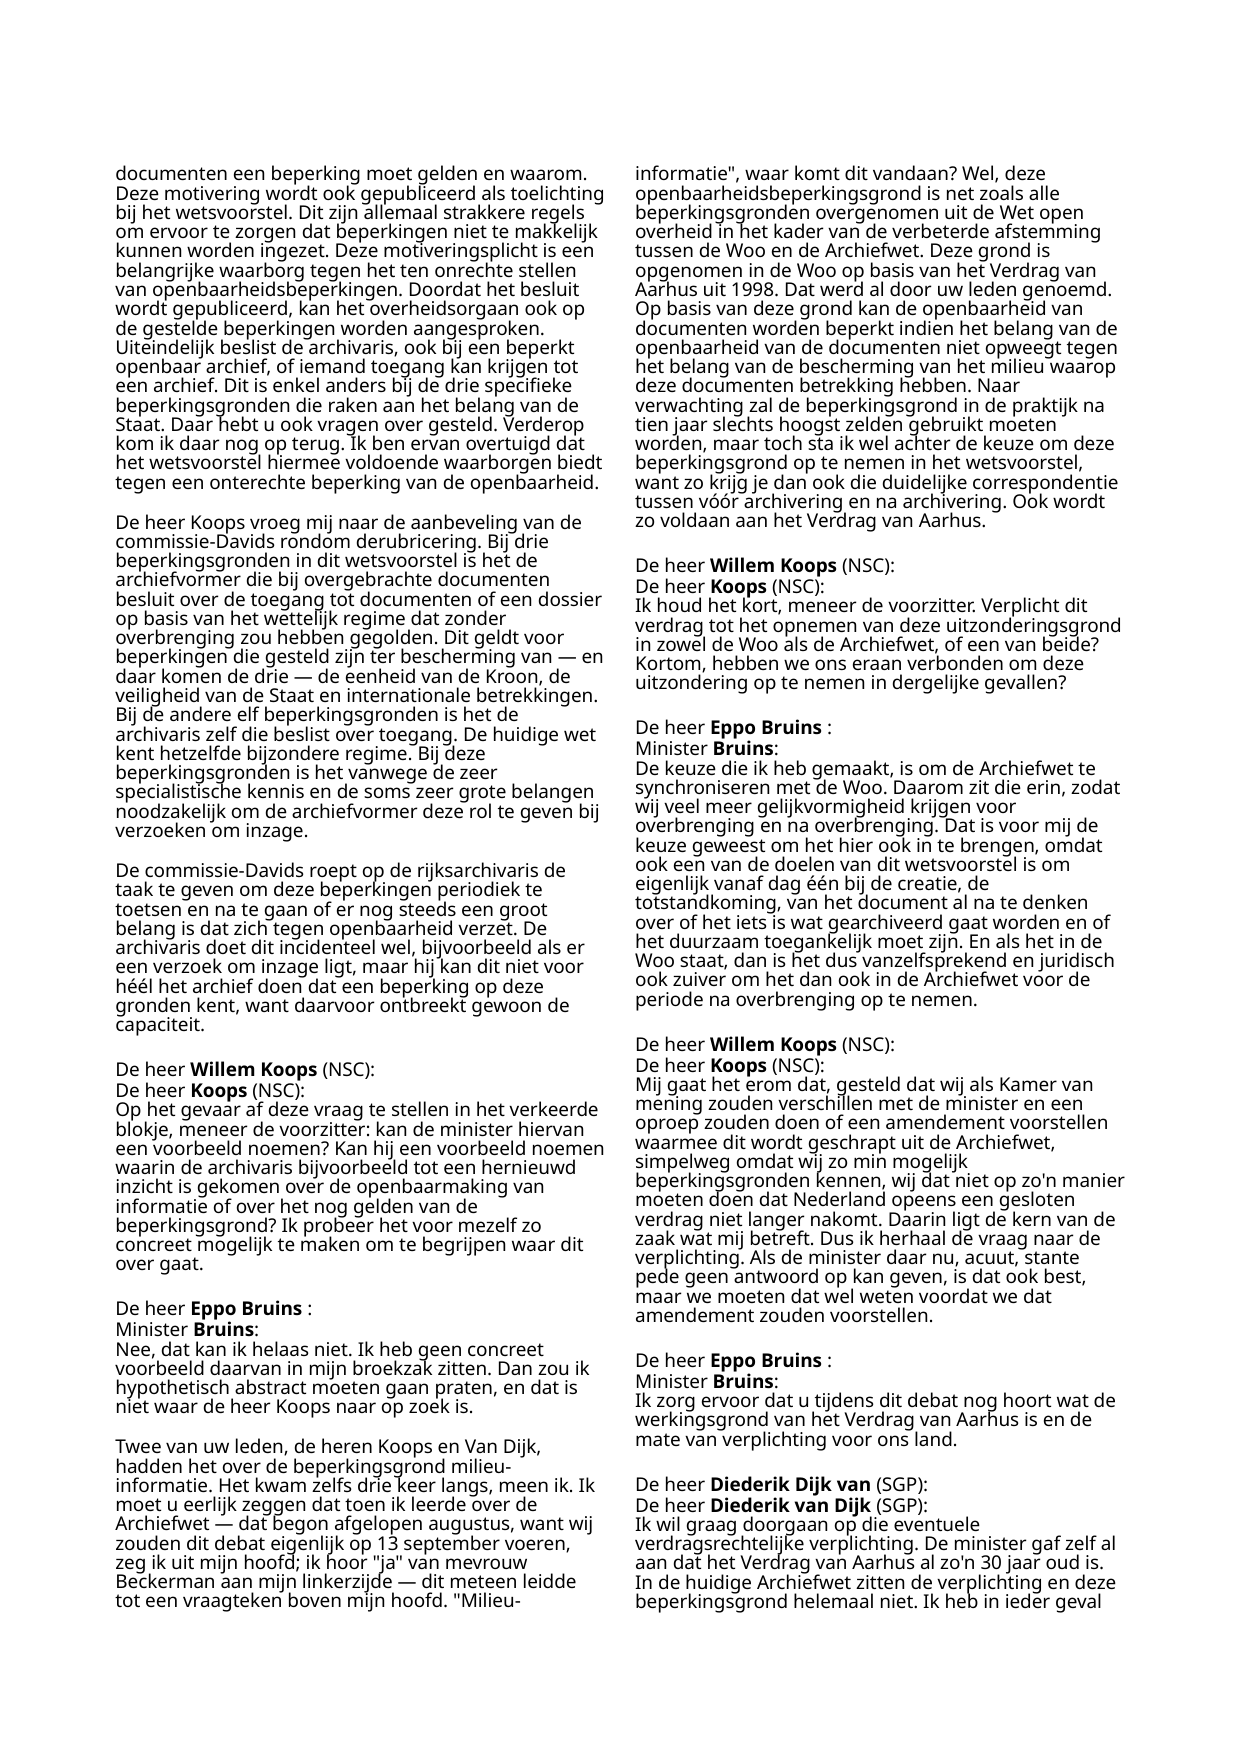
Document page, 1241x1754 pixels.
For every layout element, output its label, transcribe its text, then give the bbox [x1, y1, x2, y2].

text Mij gaat het erom dat, gesteld dat wij als Kamer van mening zouden verschillen met de minister en een oproep zouden doen of een amendement voorstellen waarmee dit wordt geschrapt uit de Archiefwet, simpelweg omdat wij zo min mogelijk beperkingsgronden kennen, wij dat niet op zo'n manier moeten doen dat Nederland opeens een gesloten verdrag niet langer nakomt. Daarin ligt de kern van de zaak wat mij betreft. Dus ik herhaal de vraag naar de verplichting. Als de minister daar nu, acuut, stante pede geen antwoord op kan geven, is dat ook best, maar we moeten dat wel weten voordat we dat amendement zouden voorstellen. [635, 1076, 1125, 1326]
text De heer Koops (NSC): [115, 1082, 605, 1101]
text Ik wil graag doorgaan op die eventuele verdragsrechtelijke verplichting. De minister gaf zelf al aan dat het Verdrag van Aarhus al zo'n 30 jaar oud is. In de huidige Archiefwet zitten de verplichting en deze beperkingsgrond helemaal niet. Ik heb in ieder geval [635, 1516, 1125, 1612]
text Ik zorg ervoor dat u tijdens dit debat nog hoort wat de werkingsgrond van het Verdrag van Aarhus is en de mate van verplichting voor ons land. [635, 1392, 1125, 1450]
text Nee, dat kan ik helaas niet. Ik heb geen concreet voorbeeld daarvan in mijn broekzak zitten. Dan zou ik hypothetisch abstract moeten gaan praten, en dat is niet waar de heer Koops naar op zoek is. [115, 1341, 605, 1418]
text De heer Diederik van Dijk (SGP): [635, 1497, 1125, 1516]
text documenten een beperking moet gelden en waarom. Deze motivering wordt ook gepubliceerd als toelichting bij het wetsvoorstel. Dit zijn allemaal strakkere regels om ervoor te zorgen dat beperkingen niet te makkelijk kunnen worden ingezet. Deze motiveringsplicht is een belangrijke waarborg tegen het ten onrechte stellen van openbaarheidsbeperkingen. Doordat het besluit wordt gepubliceerd, kan het overheidsorgaan ook op de gestelde beperkingen worden aangesproken. Uiteindelijk beslist de archivaris, ook bij een beperkt openbaar archief, of iemand toegang kan krijgen tot een archief. Dit is enkel anders bij de drie specifieke beperkingsgronden die raken aan het belang van de Staat. Daar hebt u ook vragen over gesteld. Verderop kom ik daar nog op terug. Ik ben ervan overtuigd dat het wetsvoorstel hiermee voldoende waarborgen biedt tegen een onterechte beperking van de openbaarheid. [115, 165, 605, 493]
text De heer Eppo Bruins : [635, 1347, 1125, 1373]
text De heer Diederik Dijk van (SGP): [635, 1471, 1125, 1497]
text De heer Koops (NSC): [635, 578, 1125, 597]
text De keuze die ik heb gemaakt, is om de Archiefwet te synchroniseren met de Woo. Daarom zit die erin, zodat wij veel meer gelijkvormigheid krijgen voor overbrenging en na overbrenging. Dat is voor mij de keuze geweest om het hier ook in te brengen, omdat ook een van de doelen van dit wetsvoorstel is om eigenlijk vanaf dag één bij de creatie, de totstandkoming, van het document al na te denken over of het iets is wat gearchiveerd gaat worden en of het duurzaam toegankelijk moet zijn. En als het in de Woo staat, dan is het dus vanzelfsprekend en juridisch ook zuiver om het dan ook in de Archiefwet voor de periode na overbrenging op te nemen. [635, 759, 1125, 1010]
text De heer Willem Koops (NSC): [635, 1031, 1125, 1057]
text De heer Willem Koops (NSC): [635, 552, 1125, 578]
text informatie", waar komt dit vandaan? Wel, deze openbaarheidsbeperkingsgrond is net zoals alle beperkingsgronden overgenomen uit de Wet open overheid in het kader van de verbeterde afstemming tussen de Woo en de Archiefwet. Deze grond is opgenomen in de Woo op basis van het Verdrag van Aarhus uit 1998. Dat werd al door uw leden genoemd. Op basis van deze grond kan de openbaarheid van documenten worden beperkt indien het belang van de openbaarheid van de documenten niet opweegt tegen het belang van de bescherming van het milieu waarop deze documenten betrekking hebben. Naar verwachting zal de beperkingsgrond in de praktijk na tien jaar slechts hoogst zelden gebruikt moeten worden, maar toch sta ik wel achter de keuze om deze beperkingsgrond op te nemen in het wetsvoorstel, want zo krijg je dan ook die duidelijke correspondentie tussen vóór archivering en na archivering. Ook wordt zo voldaan aan het Verdrag van Aarhus. [635, 165, 1125, 531]
text Ik houd het kort, meneer de voorzitter. Verplicht dit verdrag tot het opnemen van deze uitzonderingsgrond in zowel de Woo als de Archiefwet, of een van beide? Kortom, hebben we ons eraan verbonden om deze uitzondering op te nemen in dergelijke gevallen? [635, 597, 1125, 694]
text De heer Eppo Bruins : [635, 714, 1125, 740]
text De heer Willem Koops (NSC): [115, 1056, 605, 1082]
text De heer Koops vroeg mij naar de aanbeveling van de commissie-Davids rondom derubricering. Bij drie beperkingsgronden in dit wetsvoorstel is het de archiefvormer die bij overgebrachte documenten besluit over de toegang tot documenten of een dossier op basis van het wettelijk regime dat zonder overbrenging zou hebben gegolden. Dit geldt voor beperkingen die gesteld zijn ter bescherming van — en daar komen de drie — de eenheid van de Kroon, de veiligheid van de Staat en internationale betrekkingen. Bij de andere elf beperkingsgronden is het de archivaris zelf die beslist over toegang. De huidige wet kent hetzelfde bijzondere regime. Bij deze beperkingsgronden is het vanwege de zeer specialistische kennis en de soms zeer grote belangen noodzakelijk om de archiefvormer deze rol te geven bij verzoeken om inzage. [115, 514, 605, 841]
text Minister Bruins: [635, 1373, 1125, 1392]
text Minister Bruins: [115, 1321, 605, 1341]
text De commissie-Davids roept op de rijksarchivaris de taak te geven om deze beperkingen periodiek te toetsen en na te gaan of er nog steeds een groot belang is dat zich tegen openbaarheid verzet. De archivaris doet dit incidenteel wel, bijvoorbeeld als er een verzoek om inzage ligt, maar hij kan dit niet voor héél het archief doen dat een beperking op deze gronden kent, want daarvoor ontbreekt gewoon de capaciteit. [115, 862, 605, 1035]
text De heer Koops (NSC): [635, 1057, 1125, 1076]
text De heer Eppo Bruins : [115, 1296, 605, 1321]
text Minister Bruins: [635, 740, 1125, 759]
text Twee van uw leden, de heren Koops en Van Dijk, hadden het over de beperkingsgrond milieu-informatie. Het kwam zelfs drie keer langs, meen ik. Ik moet u eerlijk zeggen dat toen ik leerde over de Archiefwet — dat begon afgelopen augustus, want wij zouden dit debat eigenlijk op 13 september voeren, zeg ik uit mijn hoofd; ik hoor "ja" van mevrouw Beckerman aan mijn linkerzijde — dit meteen leidde tot een vraagteken boven mijn hoofd. "Milieu- [115, 1438, 605, 1612]
text Op het gevaar af deze vraag te stellen in het verkeerde blokje, meneer de voorzitter: kan de minister hiervan een voorbeeld noemen? Kan hij een voorbeeld noemen waarin de archivaris bijvoorbeeld tot een hernieuwd inzicht is gekomen over de openbaarmaking van informatie of over het nog gelden van de beperkingsgrond? Ik probeer het voor mezelf zo concreet mogelijk te maken om te begrijpen waar dit over gaat. [115, 1101, 605, 1275]
